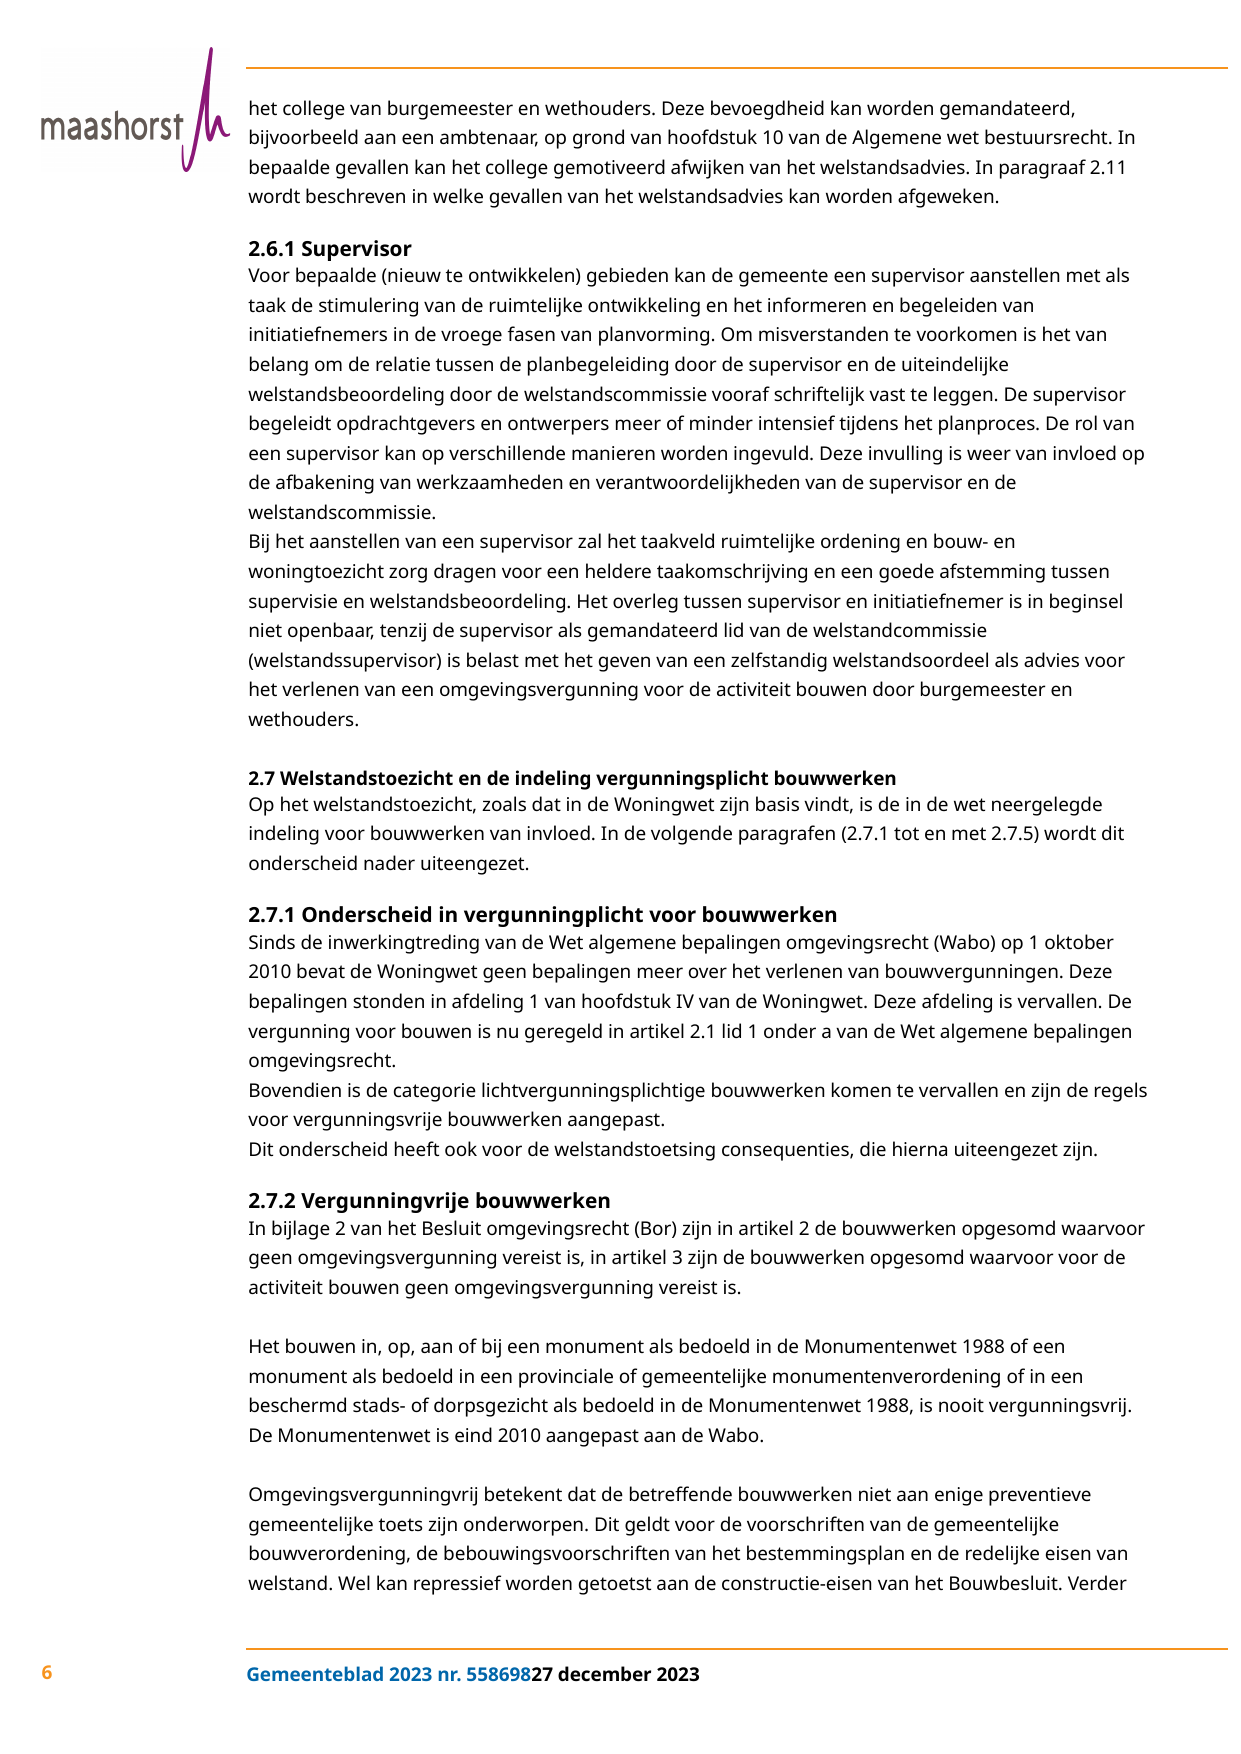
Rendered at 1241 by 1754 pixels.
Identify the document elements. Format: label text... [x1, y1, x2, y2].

text 2.6.1 Supervisor [248, 234, 1152, 262]
text Sinds de inwerkingtreding van de Wet algemene bepalingen omgevingsrecht (Wabo) op 1 oktober 2010 bevat de Woningwet geen bepalingen meer over het verlenen van bouwvergunningen. Deze bepalingen stonden in afdeling 1 van hoofdstuk IV van de Woningwet. Deze afdeling is vervallen. De vergunning voor bouwen is nu geregeld in artikel 2.1 lid 1 onder a van de Wet algemene bepalingen omgevingsrecht. [248, 929, 1152, 1073]
text 2.7.1 Onderscheid in vergunningplicht voor bouwwerken [248, 901, 1152, 929]
text Bij het aanstellen van een supervisor zal het taakveld ruimtelijke ordening en bouw- en woningtoezicht zorg dragen voor een heldere taakomschrijving en een goede afstemming tussen supervisie en welstandsbeoordeling. Het overleg tussen supervisor en initiatiefnemer is in beginsel niet openbaar, tenzij de supervisor als gemandateerd lid van de welstandcommissie (welstandssupervisor) is belast met het geven van een zelfstandig welstandsoordeel als advies voor het verlenen van een omgevingsvergunning voor de activiteit bouwen door burgemeester en wethouders. [248, 529, 1152, 732]
text 2.7 Welstandstoezicht en de indeling vergunningsplicht bouwwerken [248, 765, 1152, 791]
picture [41, 47, 231, 172]
text In bijlage 2 van het Besluit omgevingsrecht (Bor) zijn in artikel 2 de bouwwerken opgesomd waarvoor geen omgevingsvergunning vereist is, in artikel 3 zijn de bouwwerken opgesomd waarvoor voor de activiteit bouwen geen omgevingsvergunning vereist is. [248, 1215, 1152, 1300]
text Op het welstandstoezicht, zoals dat in de Woningwet zijn basis vindt, is de in de wet neergelegde indeling voor bouwwerken van invloed. In de volgende paragrafen (2.7.1 tot en met 2.7.5) wordt dit onderscheid nader uiteengezet. [248, 791, 1152, 876]
text Bovendien is de categorie lichtvergunningsplichtige bouwwerken komen te vervallen en zijn de regels voor vergunningsvrije bouwwerken aangepast. [248, 1077, 1152, 1132]
text Het bouwen in, op, aan of bij een monument als bedoeld in de Monumentenwet 1988 of een monument als bedoeld in een provinciale of gemeentelijke monumentenverordening of in een beschermd stads- of dorpsgezicht als bedoeld in de Monumentenwet 1988, is nooit vergunningsvrij. De Monumentenwet is eind 2010 aangepast aan de Wabo. [248, 1333, 1152, 1448]
text 2.7.2 Vergunningvrije bouwwerken [248, 1187, 1152, 1215]
text Omgevingsvergunningvrij betekent dat de betreffende bouwwerken niet aan enige preventieve gemeentelijke toets zijn onderworpen. Dit geldt voor de voorschriften van de gemeentelijke bouwverordening, de bebouwingsvoorschriften van het bestemmingsplan en de redelijke eisen van welstand. Wel kan repressief worden getoetst aan de constructie-eisen van het Bouwbesluit. Verder [248, 1481, 1152, 1596]
text Voor bepaalde (nieuw te ontwikkelen) gebieden kan de gemeente een supervisor aanstellen met als taak de stimulering van de ruimtelijke ontwikkeling en het informeren en begeleiden van initiatiefnemers in de vroege fasen van planvorming. Om misverstanden te voorkomen is het van belang om de relatie tussen de planbegeleiding door de supervisor en de uiteindelijke welstandsbeoordeling door de welstandscommissie vooraf schriftelijk vast te leggen. De supervisor begeleidt opdrachtgevers en ontwerpers meer of minder intensief tijdens het planproces. De rol van een supervisor kan op verschillende manieren worden ingevuld. Deze invulling is weer van invloed op de afbakening van werkzaamheden en verantwoordelijkheden van de supervisor en de welstandscommissie. [248, 262, 1152, 525]
text het college van burgemeester en wethouders. Deze bevoegdheid kan worden gemandateerd, bijvoorbeeld aan een ambtenaar, op grond van hoofdstuk 10 van de Algemene wet bestuursrecht. In bepaalde gevallen kan het college gemotiveerd afwijken van het welstandsadvies. In paragraaf 2.11 wordt beschreven in welke gevallen van het welstandsadvies kan worden afgeweken. [248, 95, 1152, 209]
text Dit onderscheid heeft ook voor de welstandstoetsing consequenties, die hierna uiteengezet zijn. [248, 1136, 1152, 1162]
